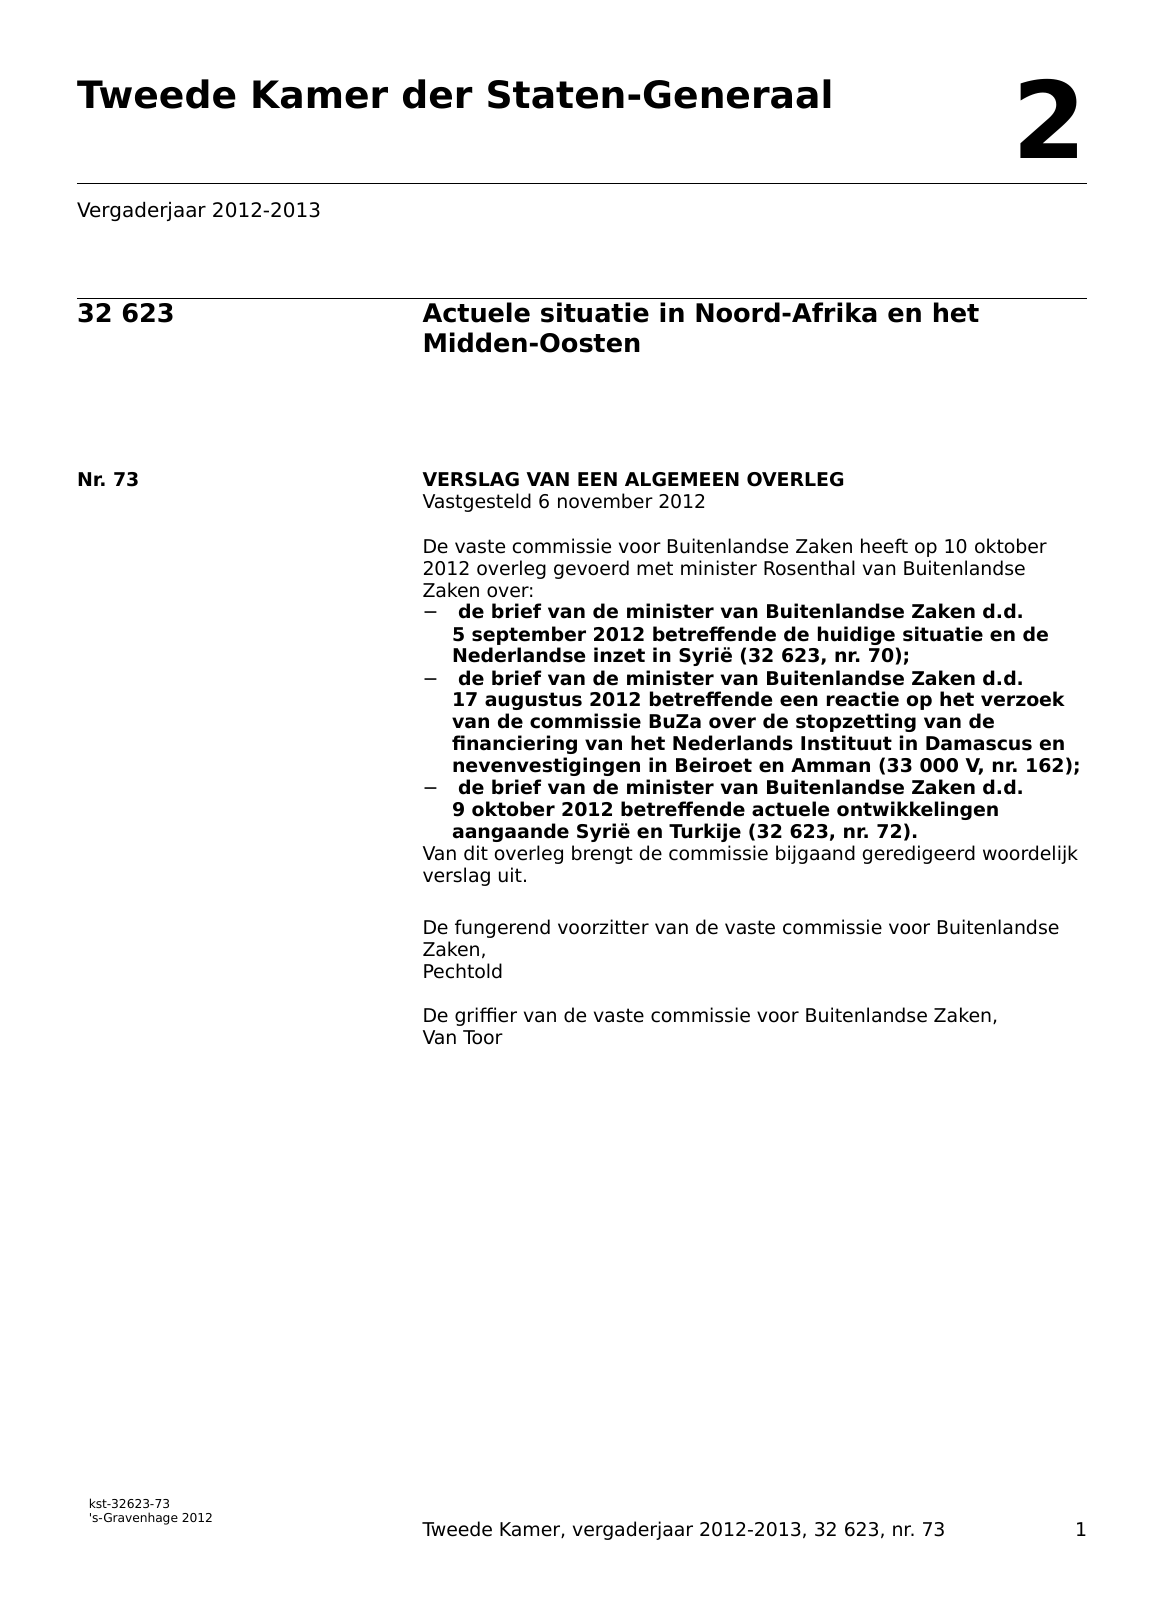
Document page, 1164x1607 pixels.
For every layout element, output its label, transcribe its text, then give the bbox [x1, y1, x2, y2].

table_cell Vergaderjaar 2012-2013 [77, 184, 1087, 298]
text − de brief van de minister van Buitenlandse Zaken d.d. 17 augustus 2012 betreffende een reactie op het verzoek van de commissie BuZa over de stopzetting van de financiering van het Nederlands Instituut in Damascus en nevenvestigingen in Beiroet en Amman (33 000 V, nr. 162); [422, 667, 1087, 777]
subtitle Nr. 73 VERSLAG VAN EEN ALGEMEEN OVERLEG [77, 469, 1087, 491]
text Van dit overleg brengt de commissie bijgaand geredigeerd woordelijk verslag uit. [422, 843, 1087, 887]
text De griffier van de vaste commissie voor Buitenlandse Zaken, Van Toor [422, 1005, 1087, 1049]
text − de brief van de minister van Buitenlandse Zaken d.d. 5 september 2012 betreffende de huidige situatie en de Nederlandse inzet in Syrië (32 623, nr. 70); [422, 601, 1087, 667]
text Vastgesteld 6 november 2012 [422, 491, 1087, 513]
table_header Tweede Kamer der Staten-Generaal [77, 59, 886, 183]
table_header 2 [886, 59, 1087, 183]
text − de brief van de minister van Buitenlandse Zaken d.d. 9 oktober 2012 betreffende actuele ontwikkelingen aangaande Syrië en Turkije (32 623, nr. 72). [422, 777, 1087, 843]
text kst-32623-73 [88, 1497, 323, 1511]
text 's-Gravenhage 2012 [88, 1511, 323, 1525]
text De fungerend voorzitter van de vaste commissie voor Buitenlandse Zaken, Pechtold [422, 917, 1087, 983]
subtitle 32 623 Actuele situatie in Noord-Afrika en het Midden-Oosten [77, 299, 1087, 358]
text De vaste commissie voor Buitenlandse Zaken heeft op 10 oktober 2012 overleg gevoerd met minister Rosenthal van Buitenlandse Zaken over: [422, 536, 1087, 601]
